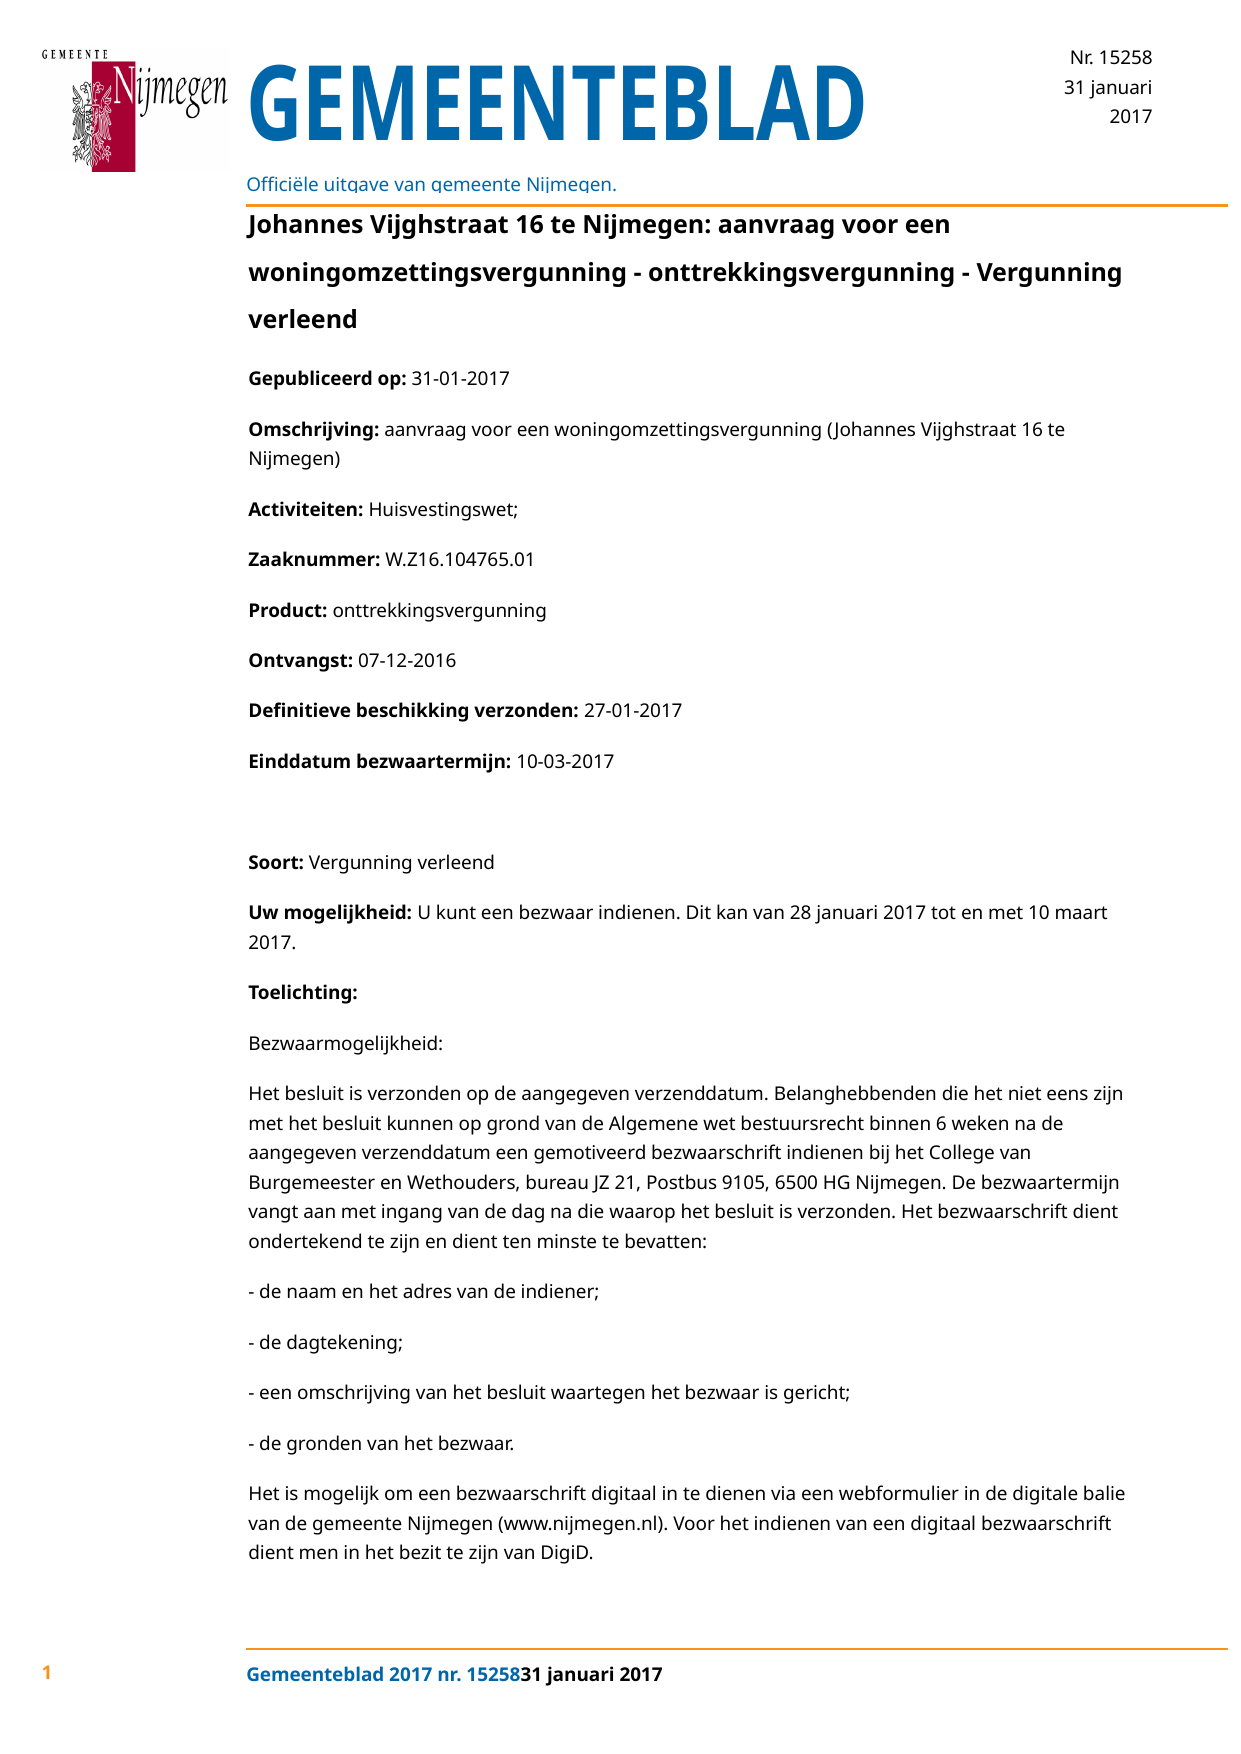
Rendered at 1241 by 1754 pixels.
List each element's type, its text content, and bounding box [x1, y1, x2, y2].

text Ontvangst: 07-12-2016 [248, 647, 1152, 673]
text Omschrijving: aanvraag voor een woningomzettingsvergunning (Johannes Vijghstraat 16 te Nijmegen) [248, 416, 1152, 471]
text - de naam en het adres van de indiener; [248, 1278, 1152, 1304]
text Toelichting: [248, 979, 1152, 1005]
text - de dagtekening; [248, 1329, 1152, 1354]
text Zaaknummer: W.Z16.104765.01 [248, 546, 1152, 572]
text Johannes Vijghstraat 16 te Nijmegen: aanvraag voor een woningomzettingsvergunning - onttrekkingsvergunning - Vergunning verleend [248, 207, 1152, 336]
text - een omschrijving van het besluit waartegen het bezwaar is gericht; [248, 1379, 1152, 1405]
text Soort: Vergunning verleend [248, 849, 1152, 874]
text - de gronden van het bezwaar. [248, 1430, 1152, 1455]
text Activiteiten: Huisvestingswet; [248, 496, 1152, 522]
text Definitieve beschikking verzonden: 27-01-2017 [248, 698, 1152, 723]
text Gepubliceerd op: 31-01-2017 [248, 366, 1152, 391]
text Uw mogelijkheid: U kunt een bezwaar indienen. Dit kan van 28 januari 2017 tot en met 10 maart 2017. [248, 899, 1152, 954]
text Het is mogelijk om een bezwaarschrift digitaal in te dienen via een webformulier in de digitale balie van de gemeente Nijmegen (www.nijmegen.nl). Voor het indienen van een digitaal bezwaarschrift dient men in het bezit te zijn van DigiD. [248, 1480, 1152, 1565]
text Bezwaarmogelijkheid: [248, 1030, 1152, 1055]
text Einddatum bezwaartermijn: 10-03-2017 [248, 748, 1152, 774]
picture [41, 47, 231, 172]
text Het besluit is verzonden op de aangegeven verzenddatum. Belanghebbenden die het niet eens zijn met het besluit kunnen op grond van de Algemene wet bestuursrecht binnen 6 weken na de aangegeven verzenddatum een gemotiveerd bezwaarschrift indienen bij het College van Burgemeester en Wethouders, bureau JZ 21, Postbus 9105, 6500 HG Nijmegen. De bezwaartermijn vangt aan met ingang van de dag na die waarop het besluit is verzonden. Het bezwaarschrift dient ondertekend te zijn en dient ten minste te bevatten: [248, 1080, 1152, 1254]
text Product: onttrekkingsvergunning [248, 597, 1152, 622]
